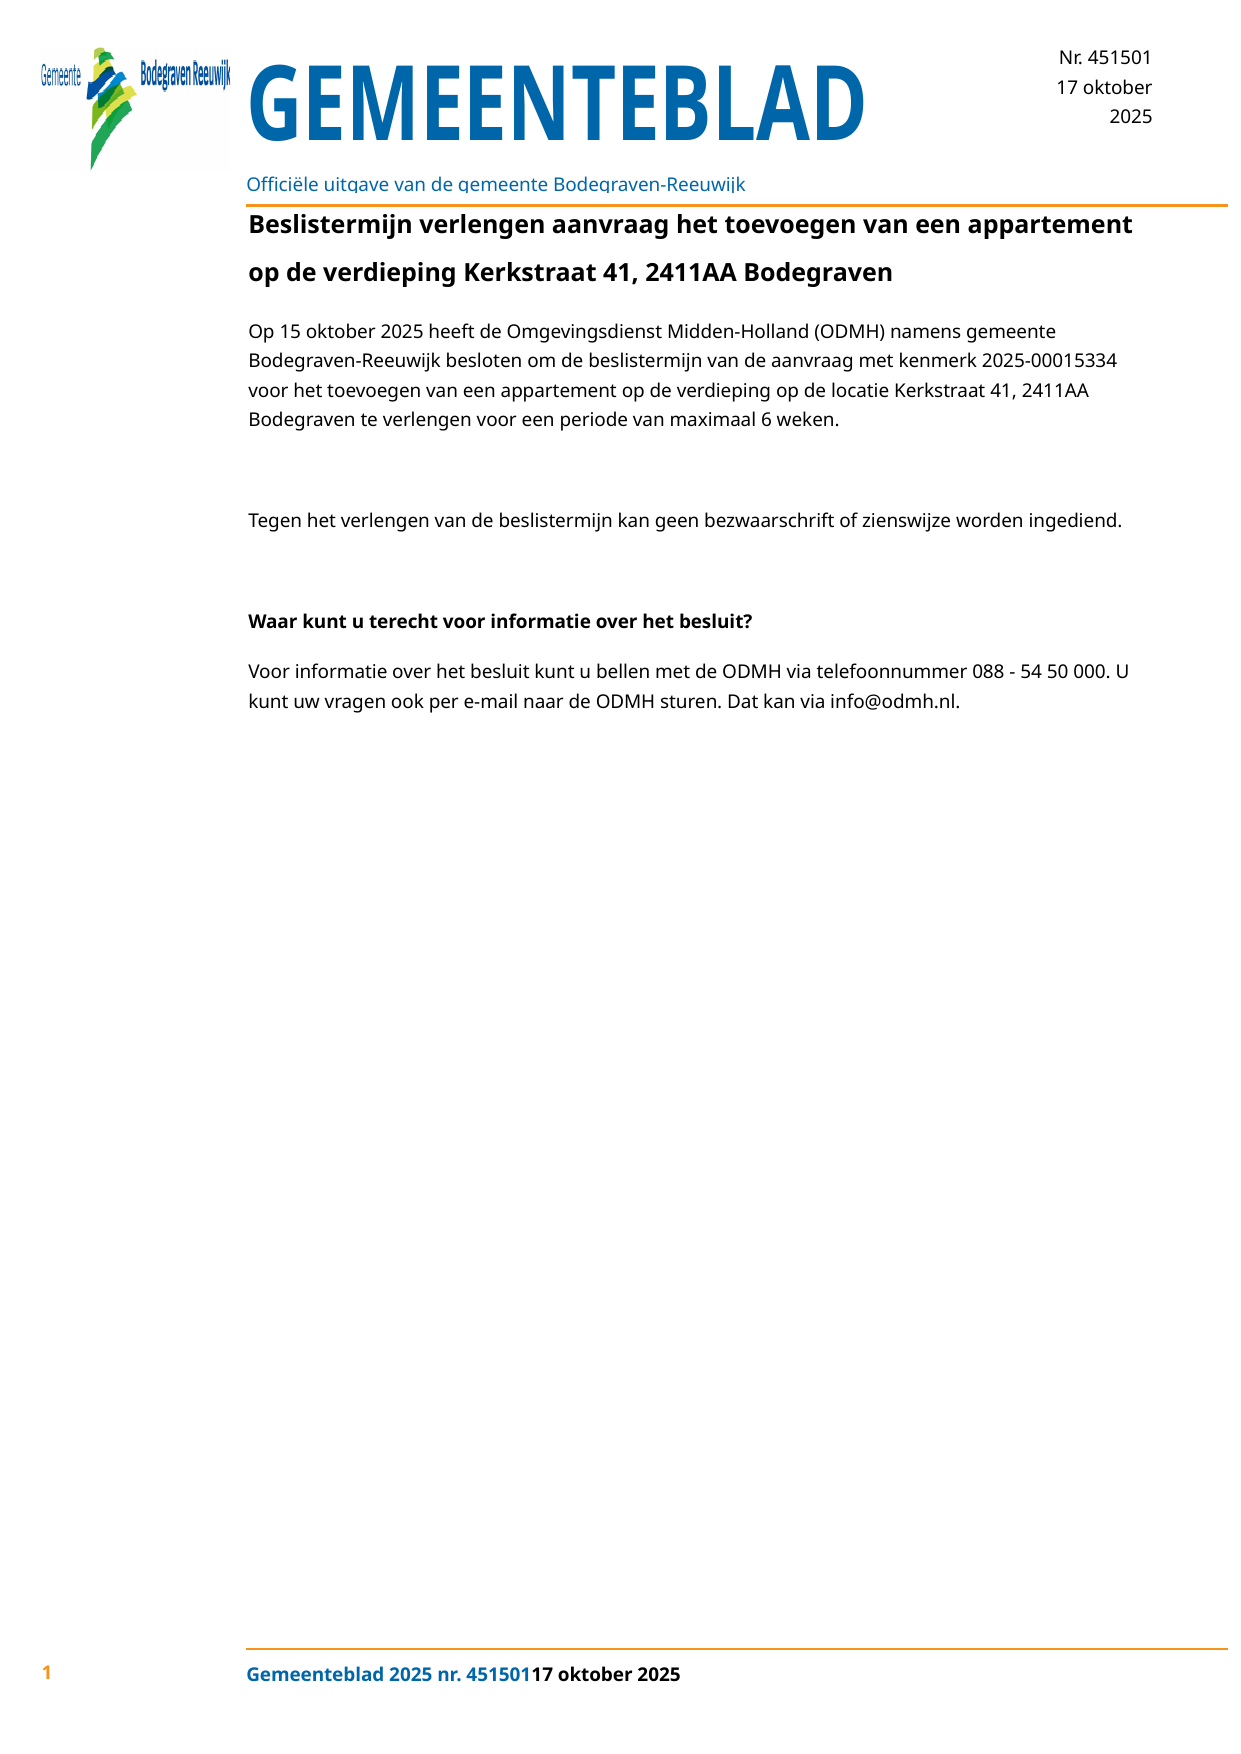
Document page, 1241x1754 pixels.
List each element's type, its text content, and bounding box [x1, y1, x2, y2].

text Waar kunt u terecht voor informatie over het besluit? [248, 608, 1152, 634]
text Op 15 oktober 2025 heeft de Omgevingsdienst Midden-Holland (ODMH) namens gemeente Bodegraven-Reeuwijk besloten om de beslistermijn van de aanvraag met kenmerk 2025-00015334 voor het toevoegen van een appartement op de verdieping op de locatie Kerkstraat 41, 2411AA Bodegraven te verlengen voor een periode van maximaal 6 weken. [248, 318, 1152, 432]
text Voor informatie over het besluit kunt u bellen met de ODMH via telefoonnummer 088 - 54 50 000. U kunt uw vragen ook per e-mail naar de ODMH sturen. Dat kan via info@odmh.nl. [248, 659, 1152, 714]
text Tegen het verlengen van de beslistermijn kan geen bezwaarschrift of zienswijze worden ingediend. [248, 507, 1152, 533]
text Beslistermijn verlengen aanvraag het toevoegen van een appartement op de verdieping Kerkstraat 41, 2411AA Bodegraven [248, 207, 1152, 288]
picture [41, 47, 231, 172]
